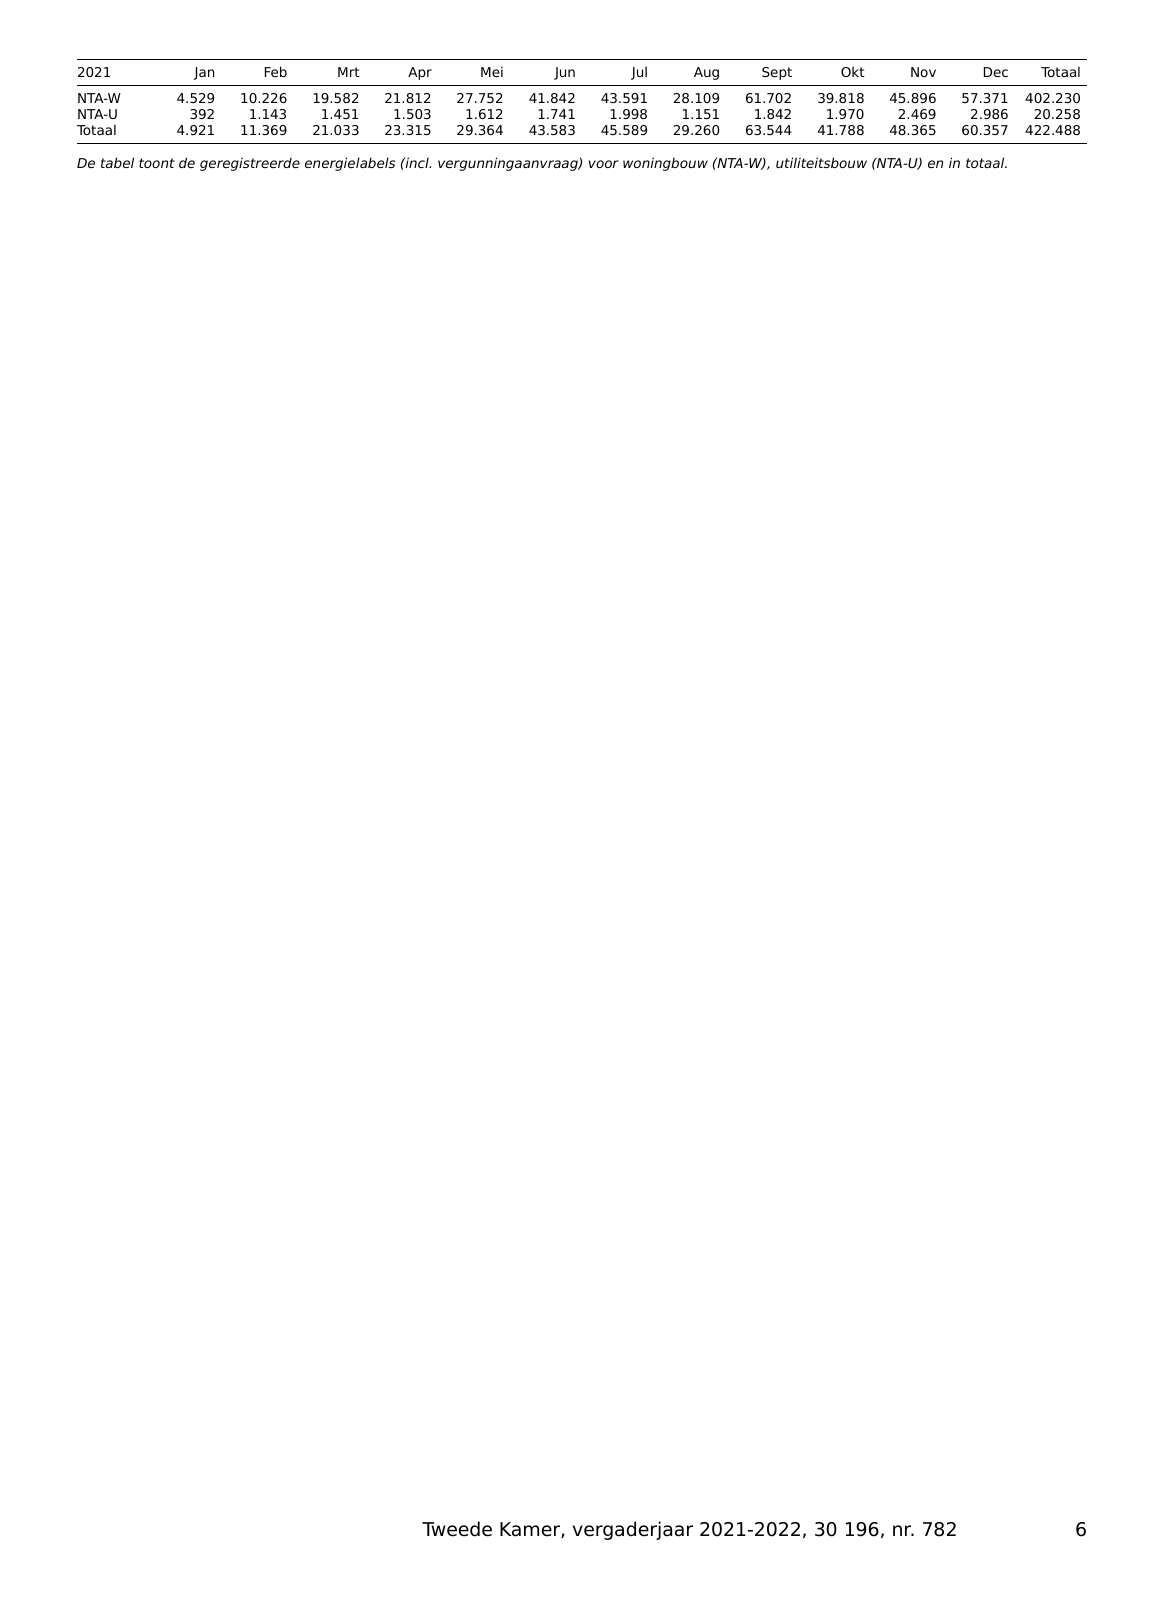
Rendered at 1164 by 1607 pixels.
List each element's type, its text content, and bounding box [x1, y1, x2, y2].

table_cell NTA-U [77, 107, 149, 122]
table_header Jul [582, 60, 654, 85]
table_header 2021 [77, 60, 149, 85]
table_header Totaal [1015, 60, 1087, 85]
table_cell 1.970 [798, 107, 870, 122]
table_cell 20.258 [1015, 107, 1087, 122]
table_cell 402.230 [1015, 86, 1087, 107]
table_cell 57.371 [942, 86, 1014, 107]
table_cell 29.260 [654, 123, 726, 143]
table_cell 41.842 [510, 86, 582, 107]
table_cell 28.109 [654, 86, 726, 107]
table_cell 1.451 [293, 107, 365, 122]
table_cell 10.226 [221, 86, 293, 107]
table_cell 422.488 [1015, 123, 1087, 143]
table_cell 45.589 [582, 123, 654, 143]
table_cell 41.788 [798, 123, 870, 143]
table_cell 1.741 [510, 107, 582, 122]
table_cell 1.842 [726, 107, 798, 122]
table_cell 19.582 [293, 86, 365, 107]
table_header Mei [438, 60, 509, 85]
table_cell 21.033 [293, 123, 365, 143]
table_header Okt [798, 60, 870, 85]
table_cell 11.369 [221, 123, 293, 143]
table_cell 1.503 [365, 107, 437, 122]
table_cell 45.896 [870, 86, 942, 107]
table_header Apr [365, 60, 437, 85]
table_cell 4.921 [149, 123, 221, 143]
table_cell 43.583 [510, 123, 582, 143]
table_header Aug [654, 60, 726, 85]
table_header Sept [726, 60, 798, 85]
table_cell De tabel toont de geregistreerde energielabels (incl. vergunningaanvraag) voor woningbouw (NTA-W), utiliteitsbouw (NTA-U) en in totaal. [77, 144, 1087, 171]
table_header Dec [942, 60, 1014, 85]
table_cell 2.986 [942, 107, 1014, 122]
table_cell 43.591 [582, 86, 654, 107]
table_cell 61.702 [726, 86, 798, 107]
table_cell 21.812 [365, 86, 437, 107]
table_cell 29.364 [438, 123, 509, 143]
table_cell 48.365 [870, 123, 942, 143]
table_cell 1.612 [438, 107, 509, 122]
table_header Jun [510, 60, 582, 85]
table_header Feb [221, 60, 293, 85]
table_cell NTA-W [77, 86, 149, 107]
table_cell 39.818 [798, 86, 870, 107]
table_cell 2.469 [870, 107, 942, 122]
table_cell 1.143 [221, 107, 293, 122]
table_cell 1.151 [654, 107, 726, 122]
table_header Nov [870, 60, 942, 85]
table_cell 23.315 [365, 123, 437, 143]
table_cell 60.357 [942, 123, 1014, 143]
table_cell 63.544 [726, 123, 798, 143]
table_cell 27.752 [438, 86, 509, 107]
table_cell 4.529 [149, 86, 221, 107]
table_cell 1.998 [582, 107, 654, 122]
table_cell 392 [149, 107, 221, 122]
table_header Mrt [293, 60, 365, 85]
table_cell Totaal [77, 123, 149, 143]
table_header Jan [149, 60, 221, 85]
